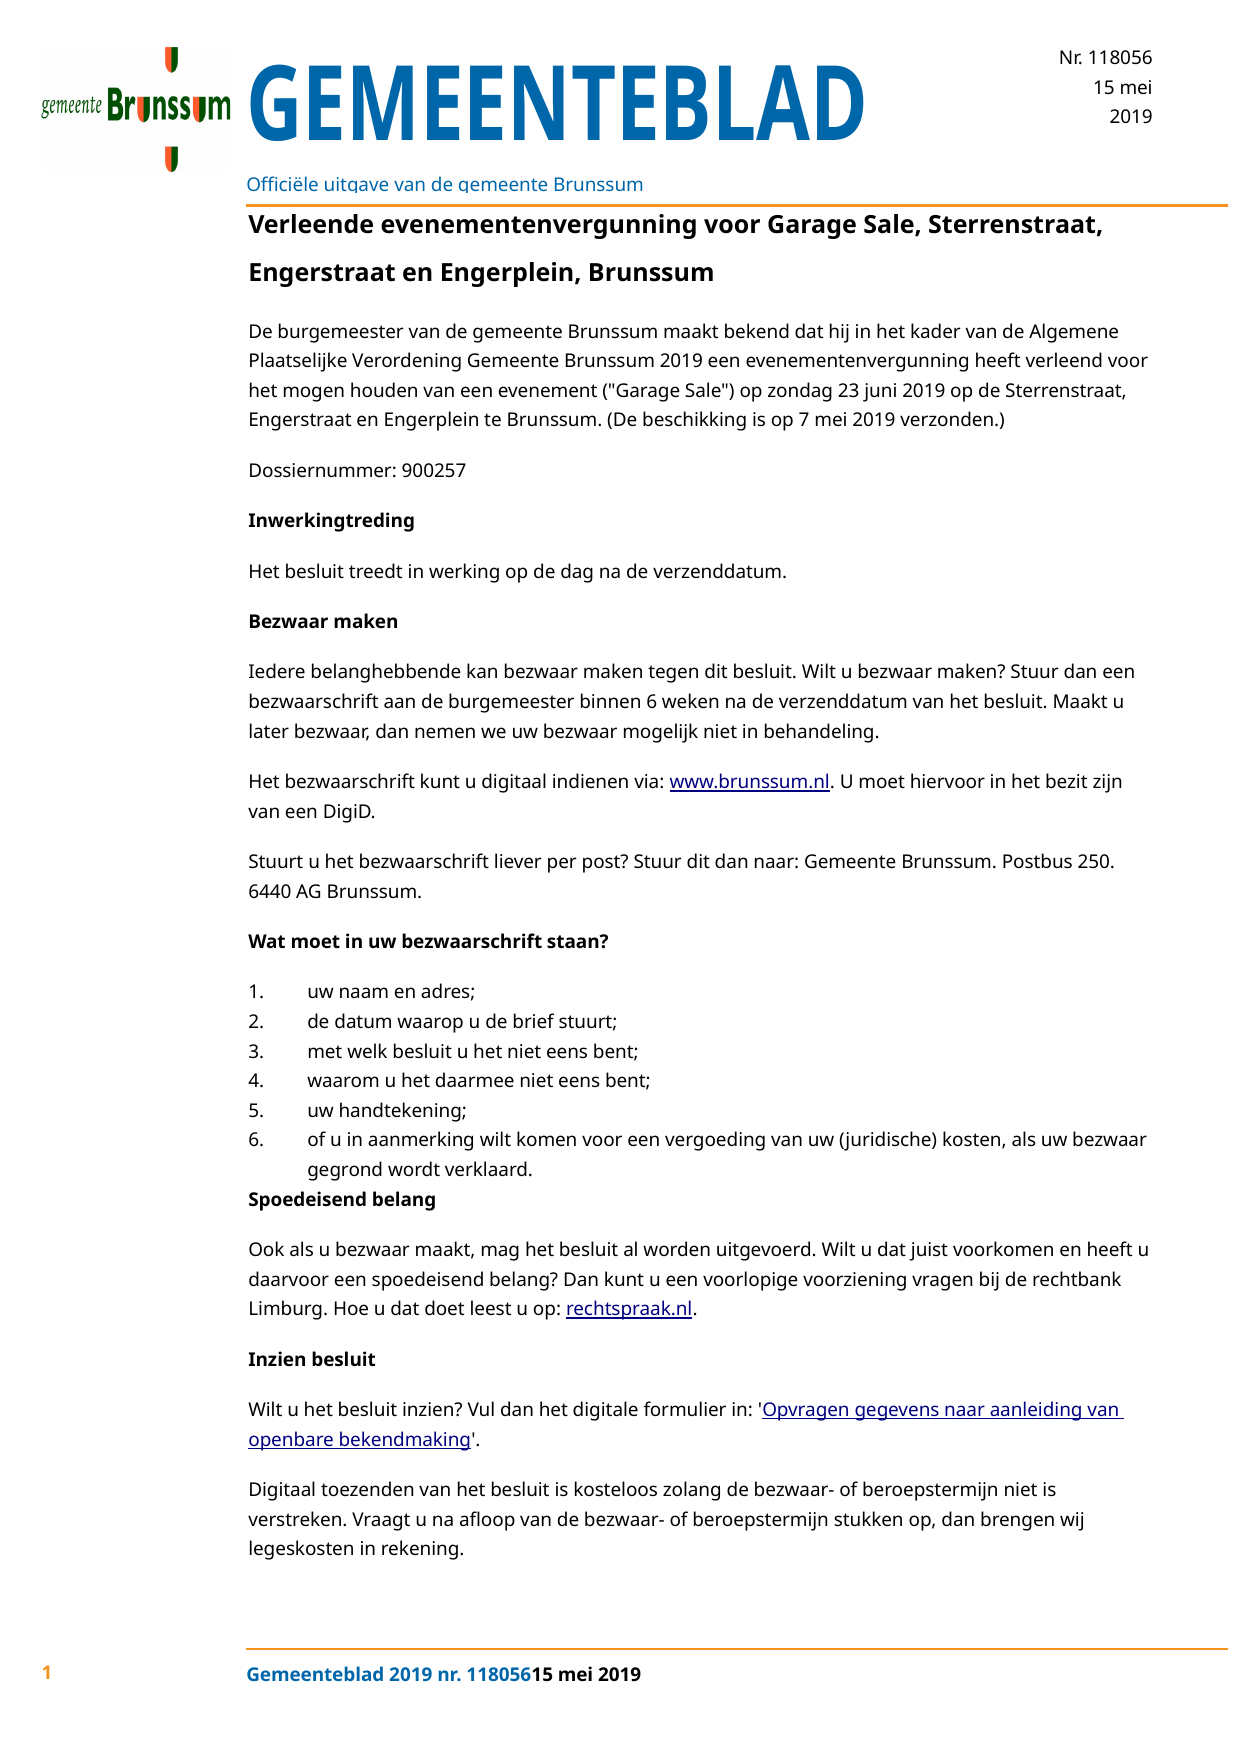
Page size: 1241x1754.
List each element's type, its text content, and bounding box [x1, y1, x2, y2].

text Inzien besluit [248, 1346, 1152, 1372]
text Het besluit treedt in werking op de dag na de verzenddatum. [248, 558, 1152, 584]
text Wilt u het besluit inzien? Vul dan het digitale formulier in: 'Opvragen gegevens naar aanleiding van openbare bekendmaking'. [248, 1396, 1152, 1452]
text Het bezwaarschrift kunt u digitaal indienen via: www.brunssum.nl. U moet hiervoor in het bezit zijn van een DigiD. [248, 768, 1152, 824]
list de datum waarop u de brief stuurt; [248, 1008, 1152, 1034]
text Digitaal toezenden van het besluit is kosteloos zolang de bezwaar- of beroepstermijn niet is verstreken. Vraagt u na afloop van de bezwaar- of beroepstermijn stukken op, dan brengen wij legeskosten in rekening. [248, 1476, 1152, 1561]
list waarom u het daarmee niet eens bent; [248, 1067, 1152, 1093]
text Bezwaar maken [248, 608, 1152, 634]
text Verleende evenementenvergunning voor Garage Sale, Sterrenstraat, Engerstraat en Engerplein, Brunssum [248, 207, 1152, 288]
list uw naam en adres; [248, 979, 1152, 1004]
list uw handtekening; [248, 1097, 1152, 1123]
text Inwerkingtreding [248, 507, 1152, 533]
list met welk besluit u het niet eens bent; [248, 1038, 1152, 1064]
text Iedere belanghebbende kan bezwaar maken tegen dit besluit. Wilt u bezwaar maken? Stuur dan een bezwaarschrift aan de burgemeester binnen 6 weken na de verzenddatum van het besluit. Maakt u later bezwaar, dan nemen we uw bezwaar mogelijk niet in behandeling. [248, 659, 1152, 744]
text Dossiernummer: 900257 [248, 457, 1152, 483]
text De burgemeester van de gemeente Brunssum maakt bekend dat hij in het kader van de Algemene Plaatselijke Verordening Gemeente Brunssum 2019 een evenementenvergunning heeft verleend voor het mogen houden van een evenement ("Garage Sale") op zondag 23 juni 2019 op de Sterrenstraat, Engerstraat en Engerplein te Brunssum. (De beschikking is op 7 mei 2019 verzonden.) [248, 318, 1152, 432]
list of u in aanmerking wilt komen voor een vergoeding van uw (juridische) kosten, als uw bezwaar gegrond wordt verklaard. [248, 1127, 1152, 1182]
text Stuurt u het bezwaarschrift liever per post? Stuur dit dan naar: Gemeente Brunssum. Postbus 250. 6440 AG Brunssum. [248, 848, 1152, 904]
picture [41, 47, 231, 172]
text Spoedeisend belang [248, 1186, 1152, 1212]
text Ook als u bezwaar maakt, mag het besluit al worden uitgevoerd. Wilt u dat juist voorkomen en heeft u daarvoor een spoedeisend belang? Dan kunt u een voorlopige voorziening vragen bij de rechtbank Limburg. Hoe u dat doet leest u op: rechtspraak.nl. [248, 1236, 1152, 1321]
text Wat moet in uw bezwaarschrift staan? [248, 928, 1152, 954]
